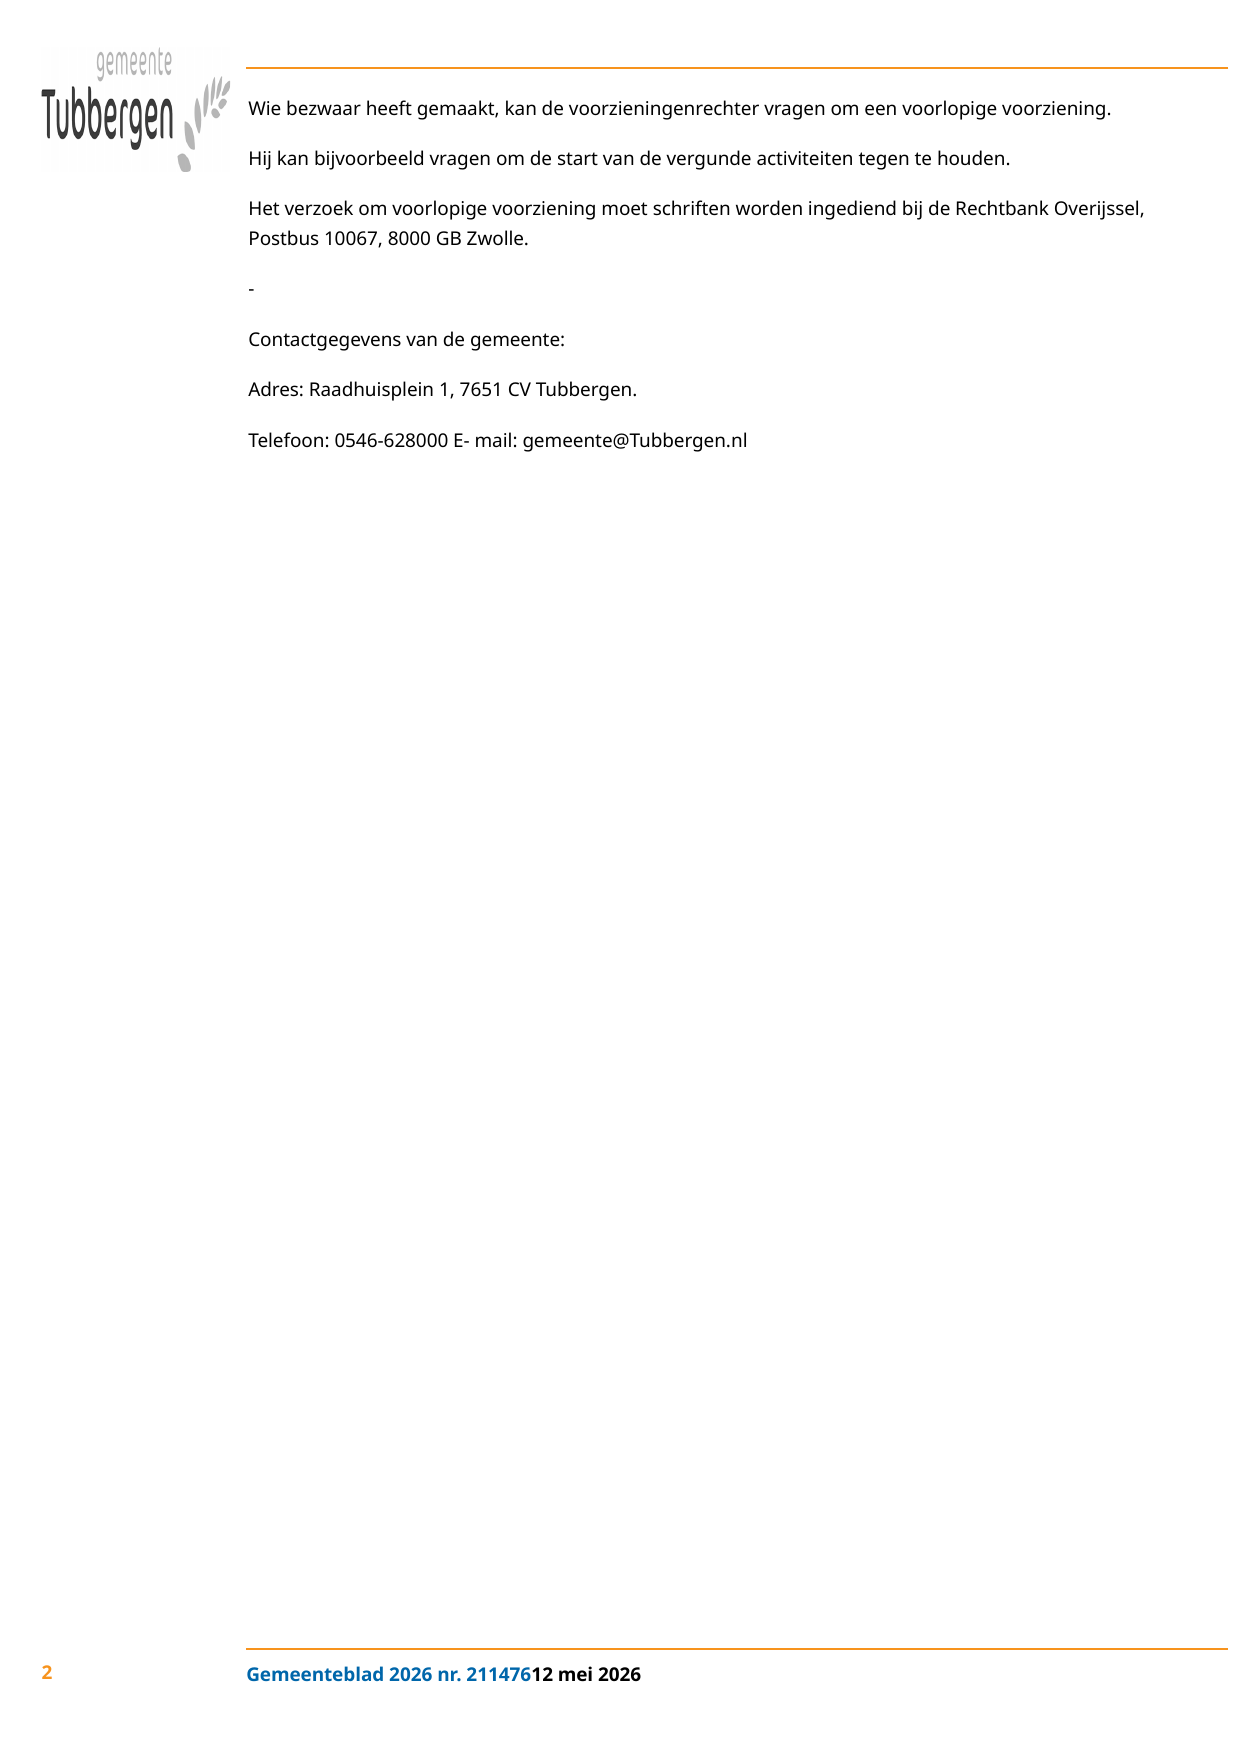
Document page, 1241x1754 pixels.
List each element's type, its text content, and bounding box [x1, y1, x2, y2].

text Wie bezwaar heeft gemaakt, kan de voorzieningenrechter vragen om een voorlopige voorziening. [248, 95, 1152, 121]
text Contactgegevens van de gemeente: [248, 326, 1152, 352]
text Hij kan bijvoorbeeld vragen om de start van de vergunde activiteiten tegen te houden. [248, 145, 1152, 171]
text Adres: Raadhuisplein 1, 7651 CV Tubbergen. [248, 376, 1152, 402]
text - [248, 276, 1152, 301]
text Het verzoek om voorlopige voorziening moet schriften worden ingediend bij de Rechtbank Overijssel, Postbus 10067, 8000 GB Zwolle. [248, 196, 1152, 251]
text Telefoon: 0546-628000 E- mail: gemeente@Tubbergen.nl [248, 427, 1152, 453]
picture [41, 47, 231, 172]
